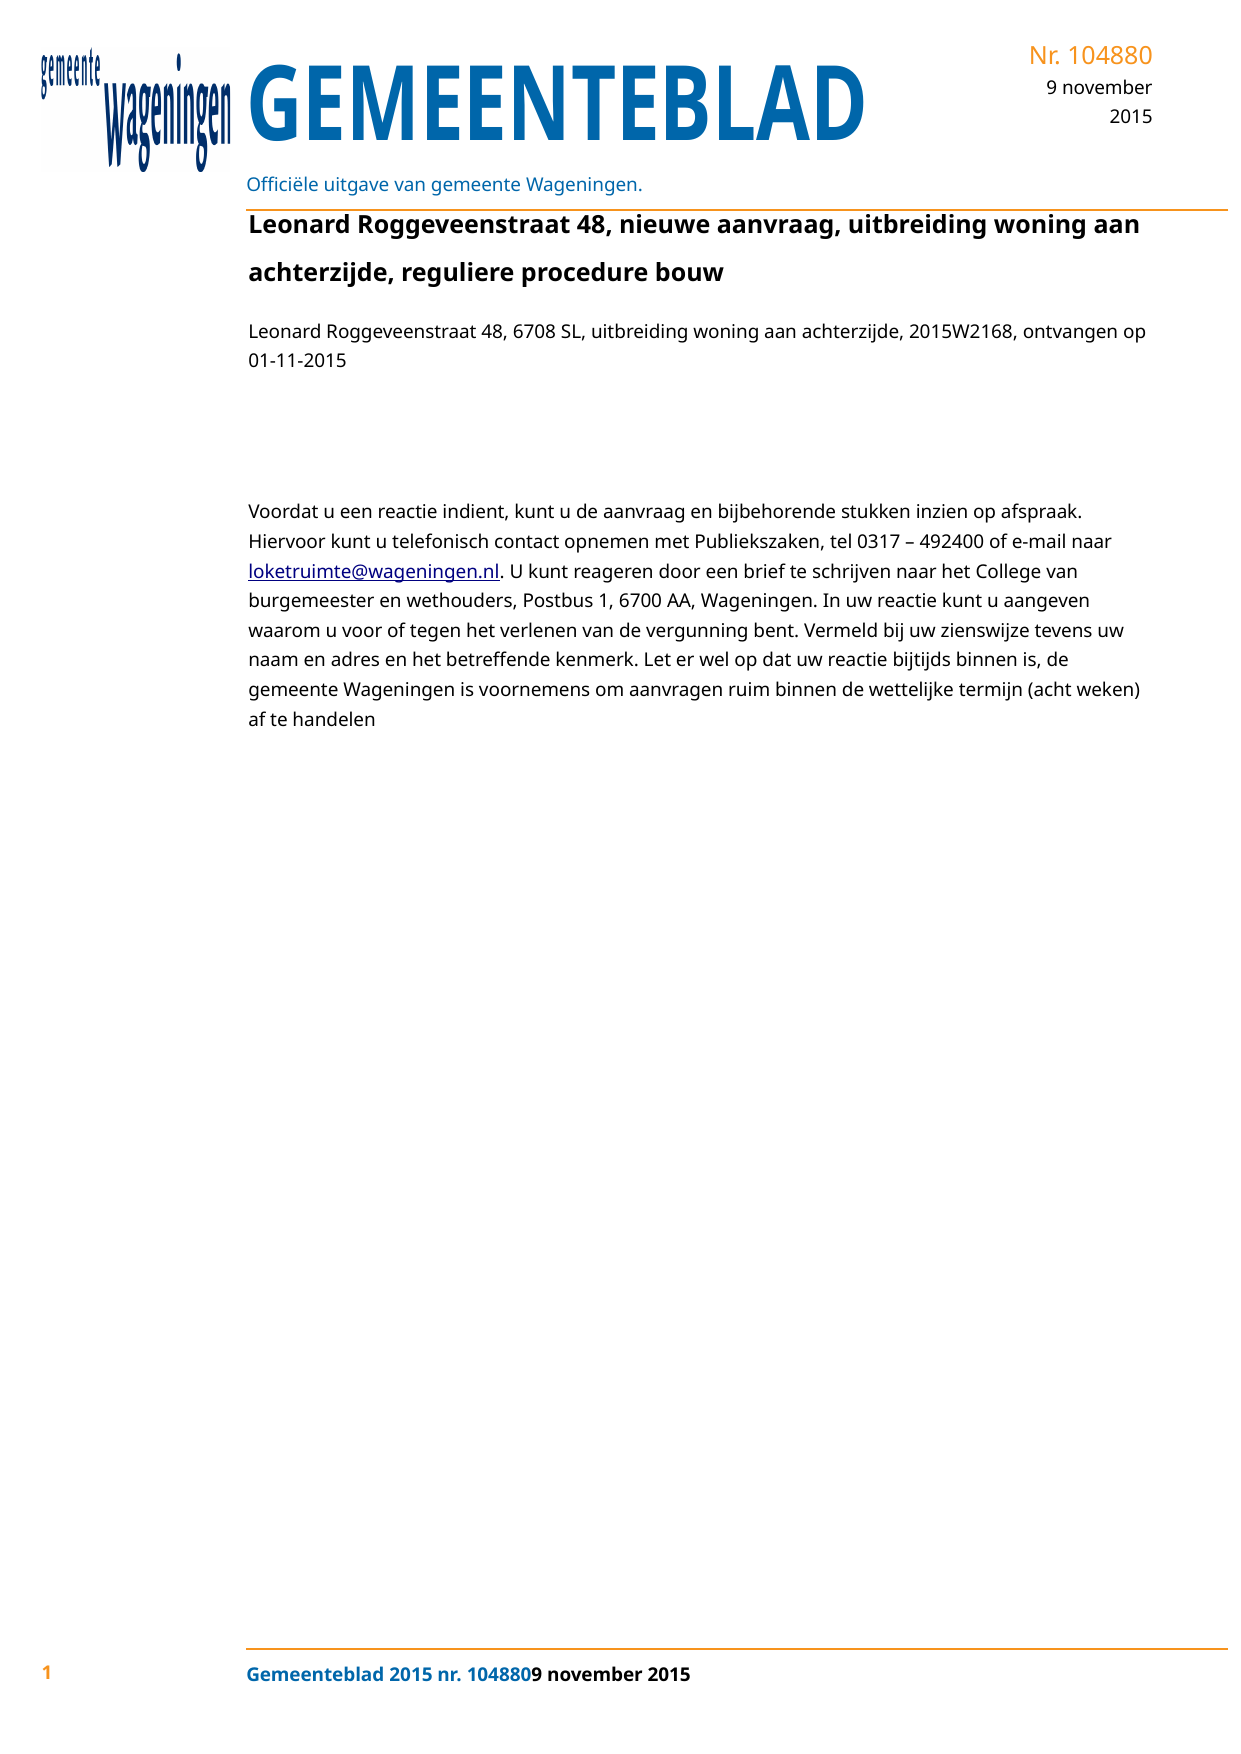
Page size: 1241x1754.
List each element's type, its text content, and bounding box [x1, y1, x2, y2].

text Voordat u een reactie indient, kunt u de aanvraag en bijbehorende stukken inzien op afspraak. Hiervoor kunt u telefonisch contact opnemen met Publiekszaken, tel 0317 – 492400 of e-mail naar loketruimte@wageningen.nl. U kunt reageren door een brief te schrijven naar het College van burgemeester en wethouders, Postbus 1, 6700 AA, Wageningen. In uw reactie kunt u aangeven waarom u voor of tegen het verlenen van de vergunning bent. Vermeld bij uw zienswijze tevens uw naam en adres en het betreffende kenmerk. Let er wel op dat uw reactie bijtijds binnen is, de gemeente Wageningen is voornemens om aanvragen ruim binnen de wettelijke termijn (acht weken) af te handelen [248, 499, 1152, 732]
text Leonard Roggeveenstraat 48, nieuwe aanvraag, uitbreiding woning aan achterzijde, reguliere procedure bouw [248, 211, 1152, 288]
text Leonard Roggeveenstraat 48, 6708 SL, uitbreiding woning aan achterzijde, 2015W2168, ontvangen op 01-11-2015 [248, 318, 1152, 373]
picture [41, 47, 231, 172]
